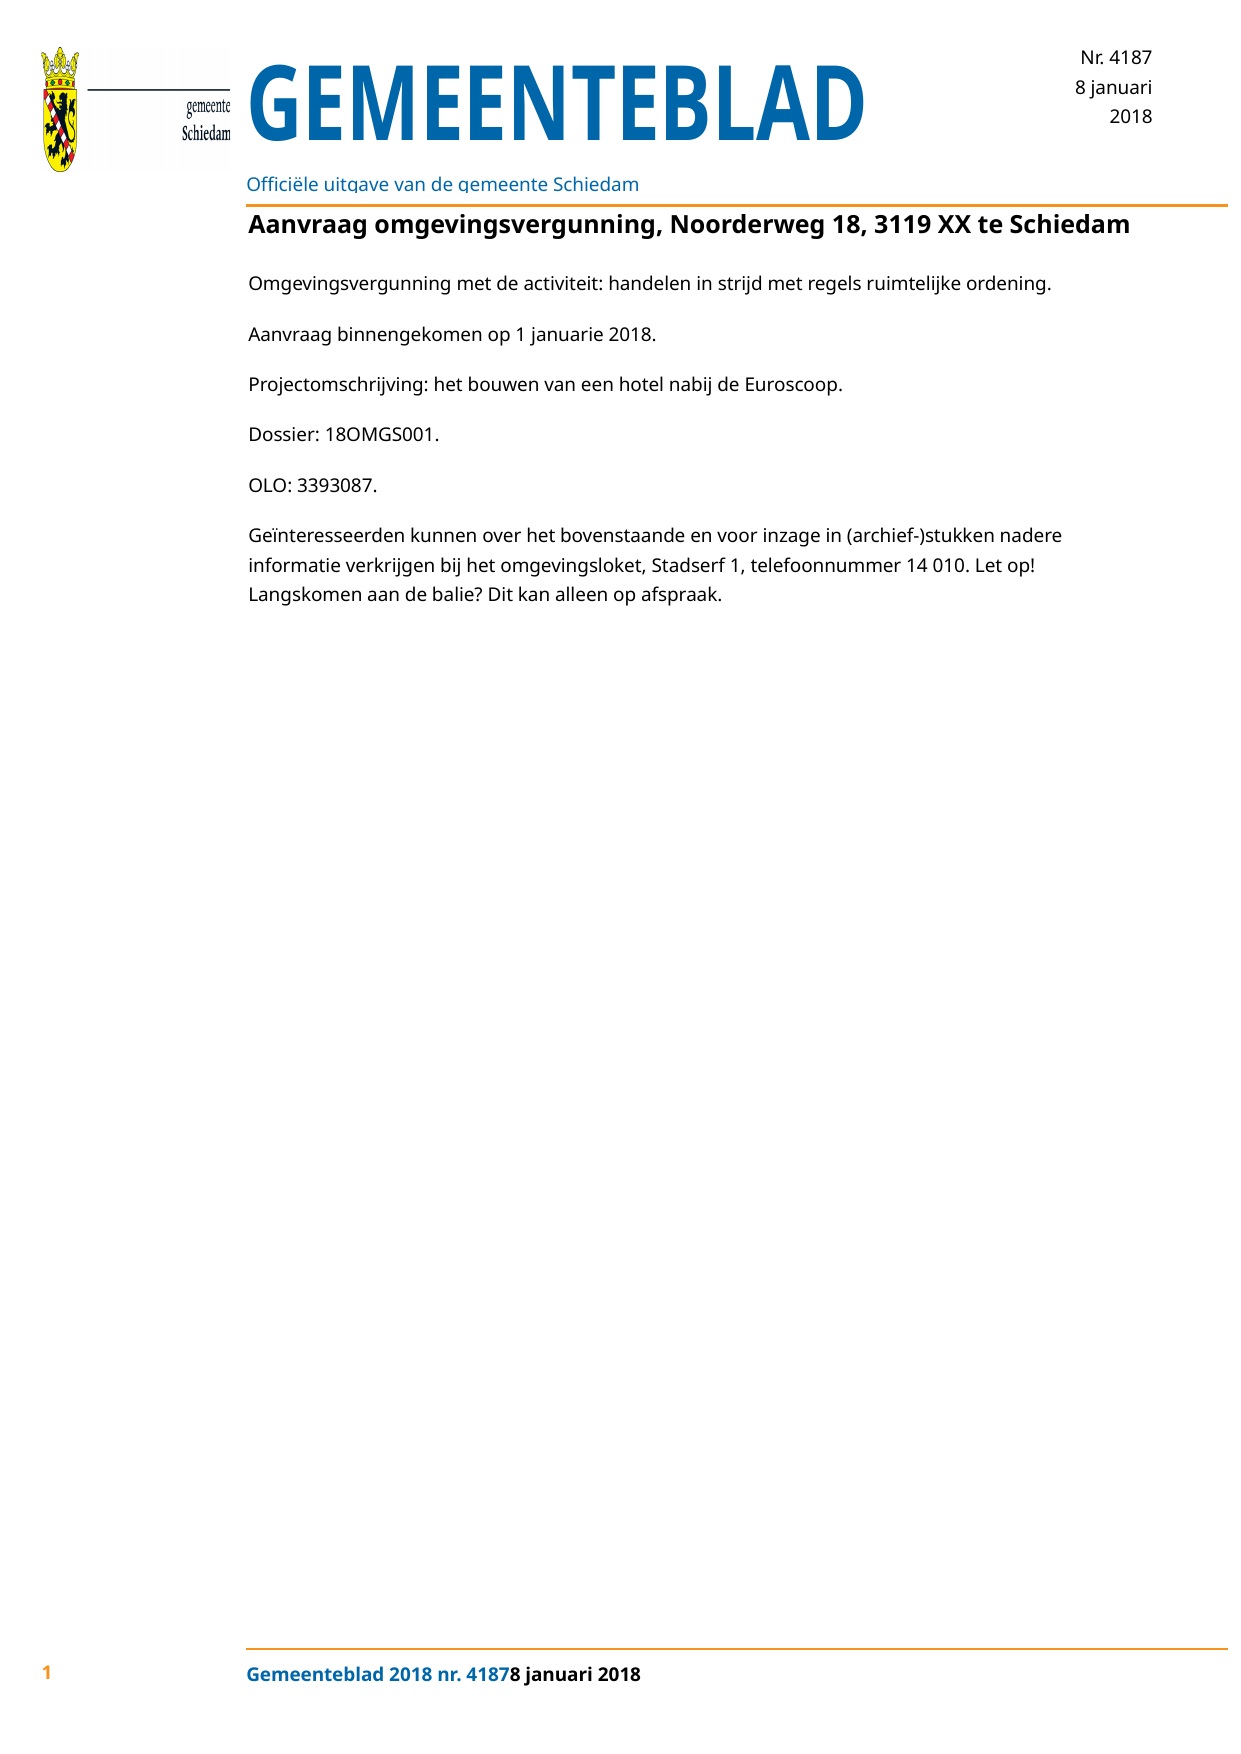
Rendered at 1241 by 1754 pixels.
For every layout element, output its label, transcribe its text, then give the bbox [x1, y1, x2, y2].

text Dossier: 18OMGS001. [248, 422, 1152, 447]
text Geïnteresseerden kunnen over het bovenstaande en voor inzage in (archief-)stukken nadere informatie verkrijgen bij het omgevingsloket, Stadserf 1, telefoonnummer 14 010. Let op! Langskomen aan de balie? Dit kan alleen op afspraak. [248, 522, 1152, 607]
picture [41, 47, 231, 172]
text Projectomschrijving: het bouwen van een hotel nabij de Euroscoop. [248, 371, 1152, 397]
text OLO: 3393087. [248, 472, 1152, 498]
text Aanvraag binnengekomen op 1 januarie 2018. [248, 321, 1152, 346]
text Aanvraag omgevingsvergunning, Noorderweg 18, 3119 XX te Schiedam [248, 207, 1152, 241]
text Omgevingsvergunning met de activiteit: handelen in strijd met regels ruimtelijke ordening. [248, 270, 1152, 296]
